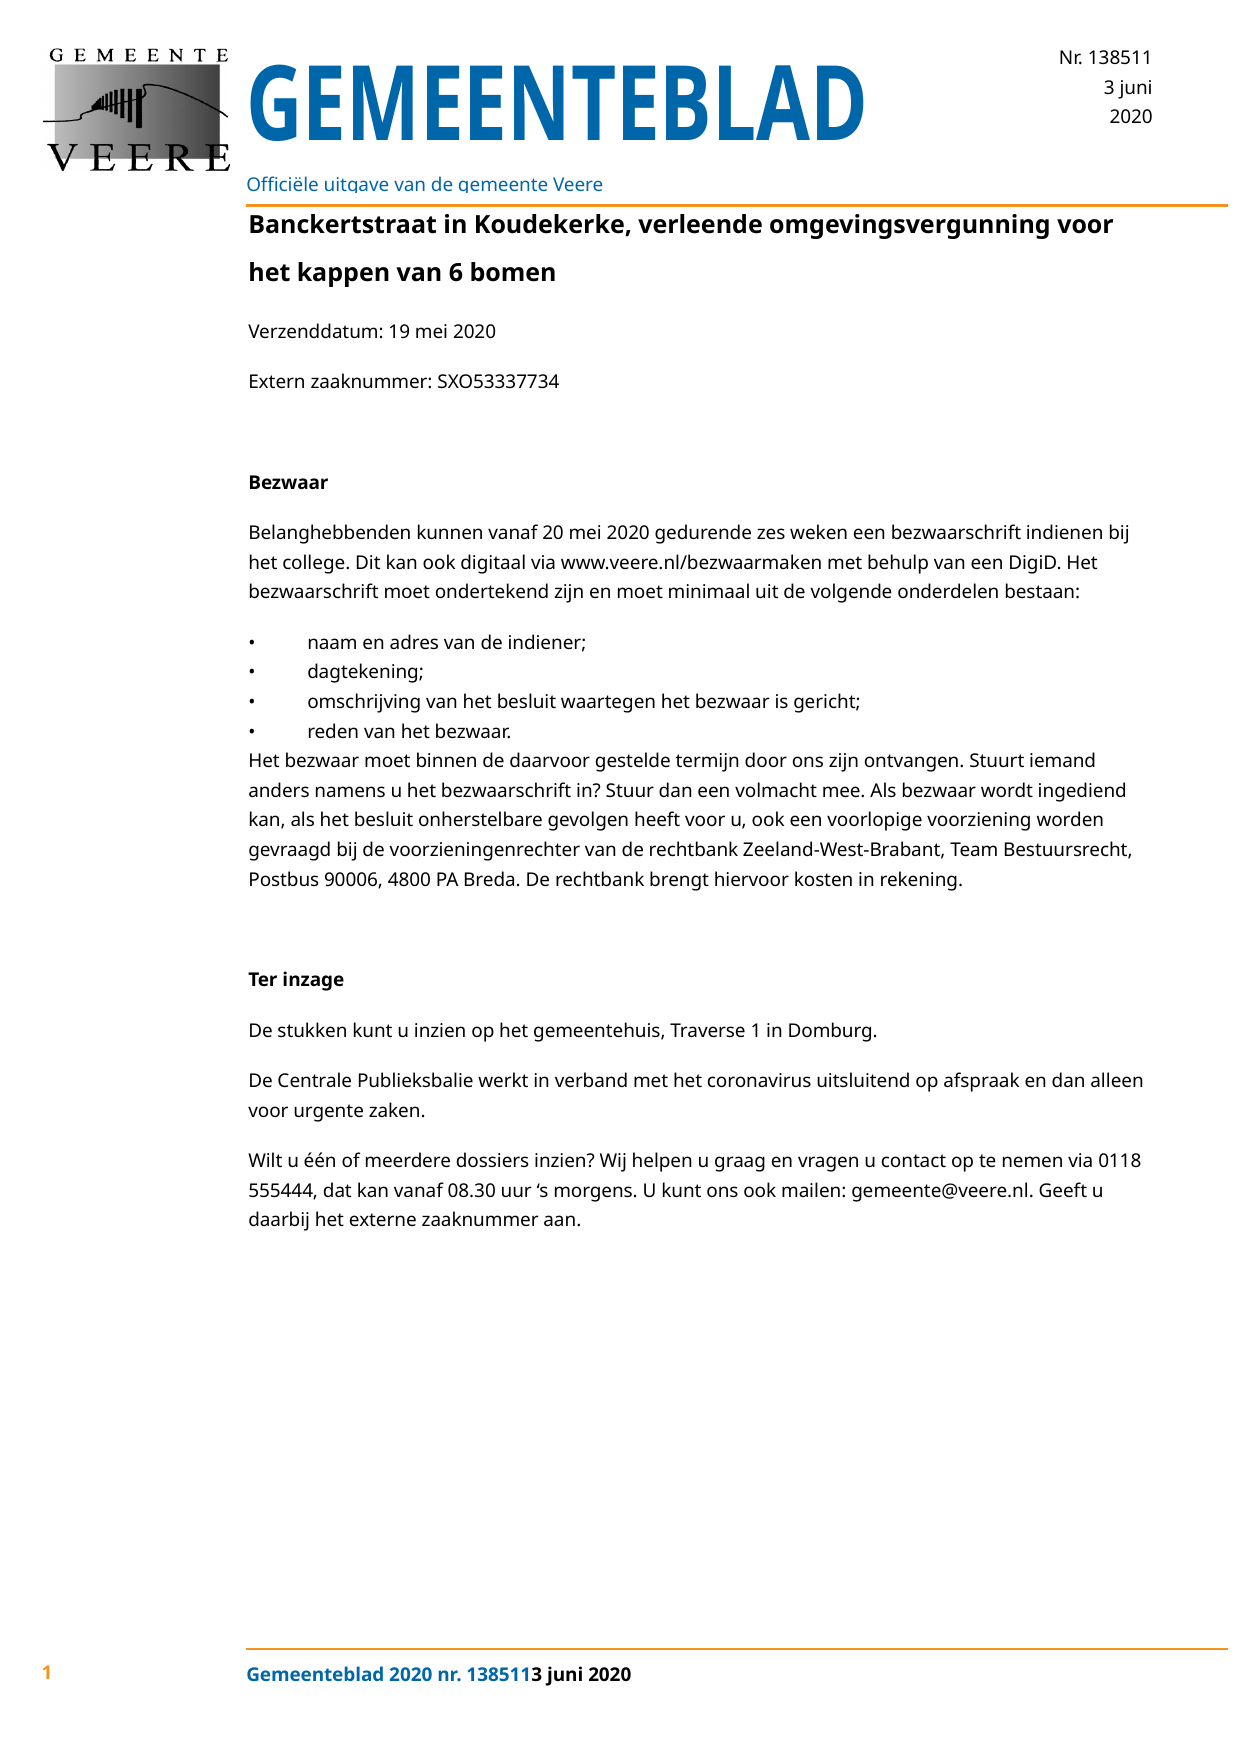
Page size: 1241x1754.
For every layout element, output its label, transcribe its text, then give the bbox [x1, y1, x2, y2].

text Verzenddatum: 19 mei 2020 [248, 318, 1152, 344]
picture [41, 47, 231, 172]
text Wilt u één of meerdere dossiers inzien? Wij helpen u graag en vragen u contact op te nemen via 0118 555444, dat kan vanaf 08.30 uur ‘s morgens. U kunt ons ook mailen: gemeente@veere.nl. Geeft u daarbij het externe zaaknummer aan. [248, 1147, 1152, 1232]
text Belanghebbenden kunnen vanaf 20 mei 2020 gedurende zes weken een bezwaarschrift indienen bij het college. Dit kan ook digitaal via www.veere.nl/bezwaarmaken met behulp van een DigiD. Het bezwaarschrift moet ondertekend zijn en moet minimaal uit de volgende onderdelen bestaan: [248, 519, 1152, 604]
list dagtekening; [248, 659, 1152, 684]
list omschrijving van het besluit waartegen het bezwaar is gericht; [248, 688, 1152, 714]
text De Centrale Publieksbalie werkt in verband met het coronavirus uitsluitend op afspraak en dan alleen voor urgente zaken. [248, 1067, 1152, 1123]
text De stukken kunt u inzien op het gemeentehuis, Traverse 1 in Domburg. [248, 1017, 1152, 1043]
text Extern zaaknummer: SXO53337734 [248, 368, 1152, 394]
text Het bezwaar moet binnen de daarvoor gestelde termijn door ons zijn ontvangen. Stuurt iemand anders namens u het bezwaarschrift in? Stuur dan een volmacht mee. Als bezwaar wordt ingediend kan, als het besluit onherstelbare gevolgen heeft voor u, ook een voorlopige voorziening worden gevraagd bij de voorzieningenrechter van de rechtbank Zeeland-West-Brabant, Team Bestuursrecht, Postbus 90006, 4800 PA Breda. De rechtbank brengt hiervoor kosten in rekening. [248, 747, 1152, 892]
text Ter inzage [248, 967, 1152, 992]
text Bezwaar [248, 469, 1152, 495]
list naam en adres van de indiener; [248, 629, 1152, 655]
text Banckertstraat in Koudekerke, verleende omgevingsvergunning voor het kappen van 6 bomen [248, 207, 1152, 288]
list reden van het bezwaar. [248, 718, 1152, 744]
